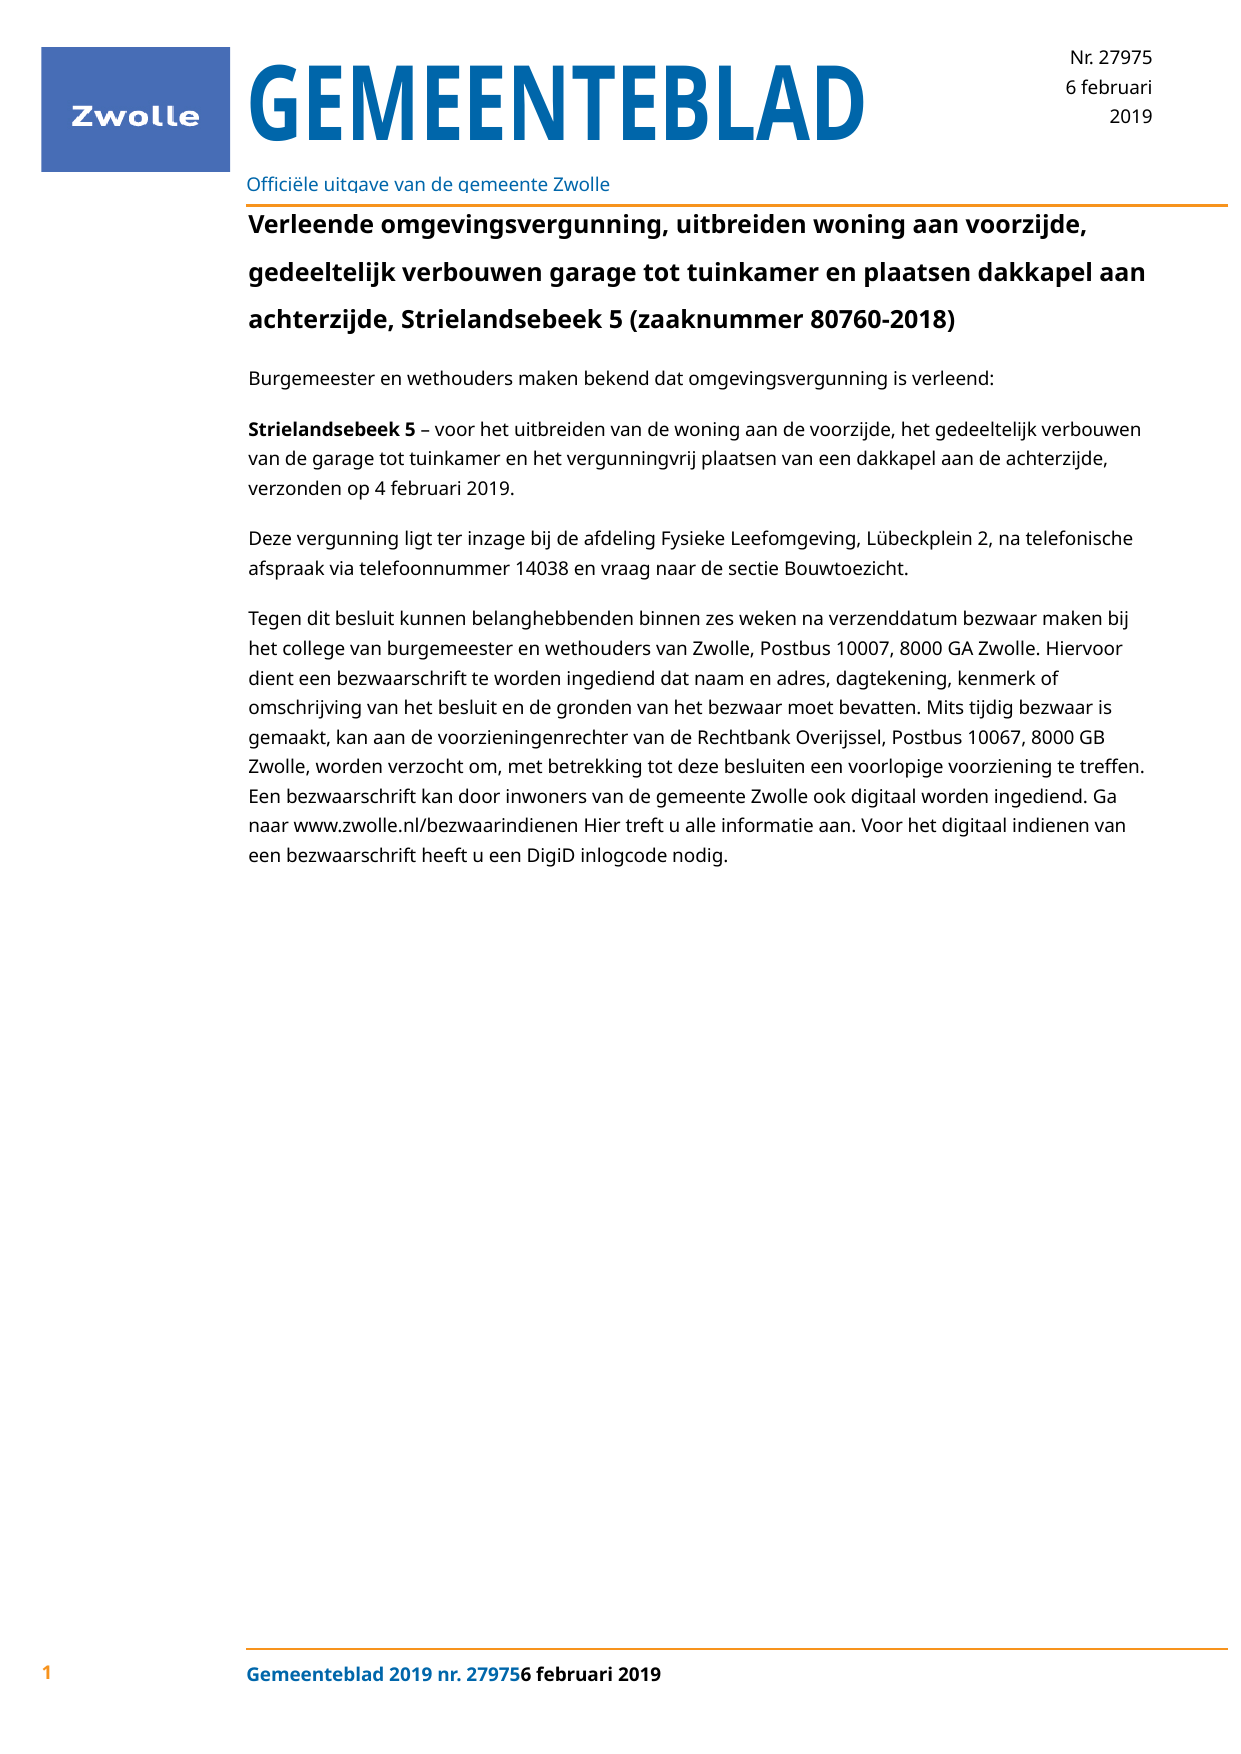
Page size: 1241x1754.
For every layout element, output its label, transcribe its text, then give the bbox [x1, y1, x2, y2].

text Tegen dit besluit kunnen belanghebbenden binnen zes weken na verzenddatum bezwaar maken bij het college van burgemeester en wethouders van Zwolle, Postbus 10007, 8000 GA Zwolle. Hiervoor dient een bezwaarschrift te worden ingediend dat naam en adres, dagtekening, kenmerk of omschrijving van het besluit en de gronden van het bezwaar moet bevatten. Mits tijdig bezwaar is gemaakt, kan aan de voorzieningenrechter van de Rechtbank Overijssel, Postbus 10067, 8000 GB Zwolle, worden verzocht om, met betrekking tot deze besluiten een voorlopige voorziening te treffen. Een bezwaarschrift kan door inwoners van de gemeente Zwolle ook digitaal worden ingediend. Ga naar www.zwolle.nl/bezwaarindienen Hier treft u alle informatie aan. Voor het digitaal indienen van een bezwaarschrift heeft u een DigiD inlogcode nodig. [248, 606, 1152, 868]
picture [41, 47, 231, 172]
text Deze vergunning ligt ter inzage bij de afdeling Fysieke Leefomgeving, Lübeckplein 2, na telefonische afspraak via telefoonnummer 14038 en vraag naar de sectie Bouwtoezicht. [248, 526, 1152, 581]
text Strielandsebeek 5 – voor het uitbreiden van de woning aan de voorzijde, het gedeeltelijk verbouwen van de garage tot tuinkamer en het vergunningvrij plaatsen van een dakkapel aan de achterzijde, verzonden op 4 februari 2019. [248, 416, 1152, 501]
text Verleende omgevingsvergunning, uitbreiden woning aan voorzijde, gedeeltelijk verbouwen garage tot tuinkamer en plaatsen dakkapel aan achterzijde, Strielandsebeek 5 (zaaknummer 80760-2018) [248, 207, 1152, 336]
text Burgemeester en wethouders maken bekend dat omgevingsvergunning is verleend: [248, 366, 1152, 391]
